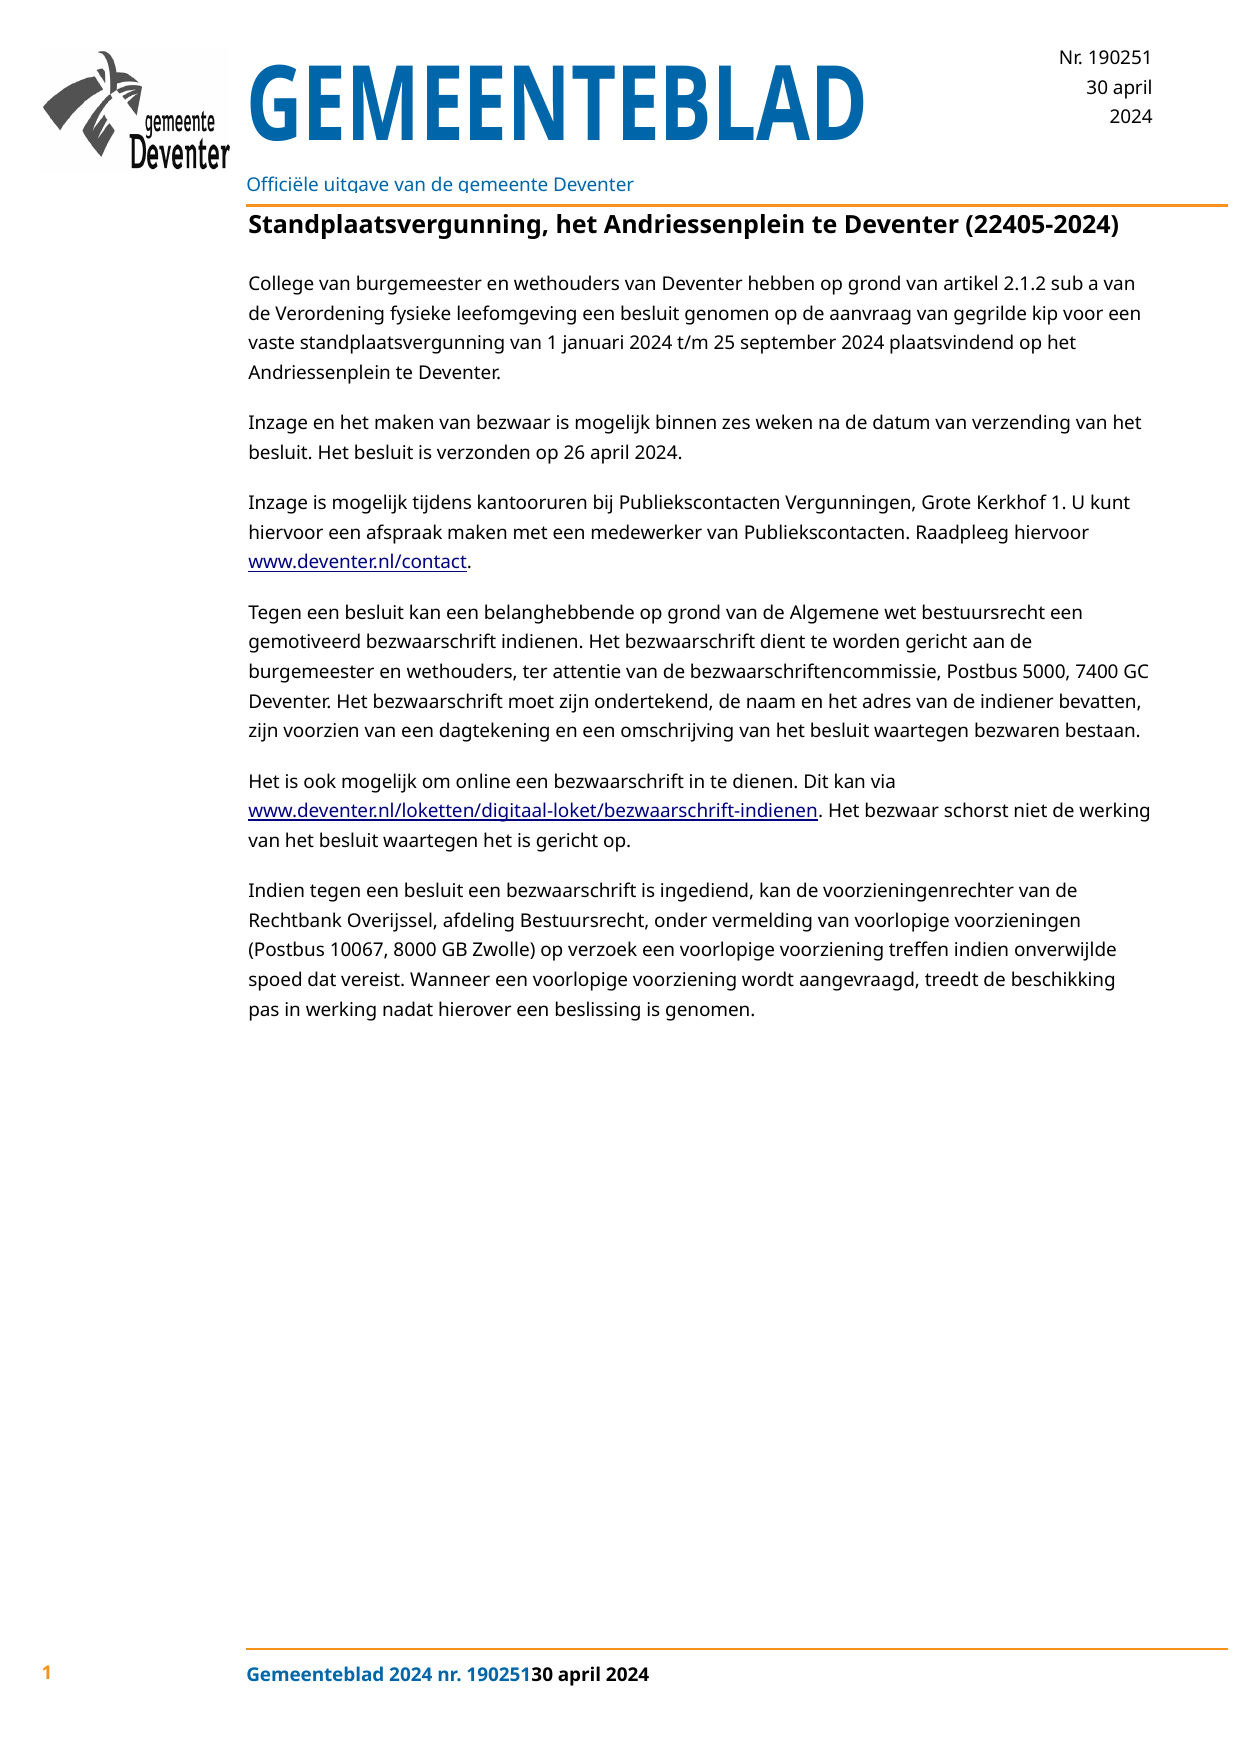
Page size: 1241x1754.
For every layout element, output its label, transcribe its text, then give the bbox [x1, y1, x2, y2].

text Inzage is mogelijk tijdens kantooruren bij Publiekscontacten Vergunningen, Grote Kerkhof 1. U kunt hiervoor een afspraak maken met een medewerker van Publiekscontacten. Raadpleeg hiervoor www.deventer.nl/contact. [248, 489, 1152, 574]
picture [41, 47, 231, 172]
text Standplaatsvergunning, het Andriessenplein te Deventer (22405-2024) [248, 207, 1152, 241]
text Tegen een besluit kan een belanghebbende op grond van de Algemene wet bestuursrecht een gemotiveerd bezwaarschrift indienen. Het bezwaarschrift dient te worden gericht aan de burgemeester en wethouders, ter attentie van de bezwaarschriftencommissie, Postbus 5000, 7400 GC Deventer. Het bezwaarschrift moet zijn ondertekend, de naam en het adres van de indiener bevatten, zijn voorzien van een dagtekening en een omschrijving van het besluit waartegen bezwaren bestaan. [248, 599, 1152, 743]
text Indien tegen een besluit een bezwaarschrift is ingediend, kan de voorzieningenrechter van de Rechtbank Overijssel, afdeling Bestuursrecht, onder vermelding van voorlopige voorzieningen (Postbus 10067, 8000 GB Zwolle) op verzoek een voorlopige voorziening treffen indien onverwijlde spoed dat vereist. Wanneer een voorlopige voorziening wordt aangevraagd, treedt de beschikking pas in werking nadat hierover een beslissing is genomen. [248, 877, 1152, 1021]
text College van burgemeester en wethouders van Deventer hebben op grond van artikel 2.1.2 sub a van de Verordening fysieke leefomgeving een besluit genomen op de aanvraag van gegrilde kip voor een vaste standplaatsvergunning van 1 januari 2024 t/m 25 september 2024 plaatsvindend op het Andriessenplein te Deventer. [248, 270, 1152, 385]
text Het is ook mogelijk om online een bezwaarschrift in te dienen. Dit kan via www.deventer.nl/loketten/digitaal-loket/bezwaarschrift-indienen. Het bezwaar schorst niet de werking van het besluit waartegen het is gericht op. [248, 768, 1152, 853]
text Inzage en het maken van bezwaar is mogelijk binnen zes weken na de datum van verzending van het besluit. Het besluit is verzonden op 26 april 2024. [248, 409, 1152, 465]
